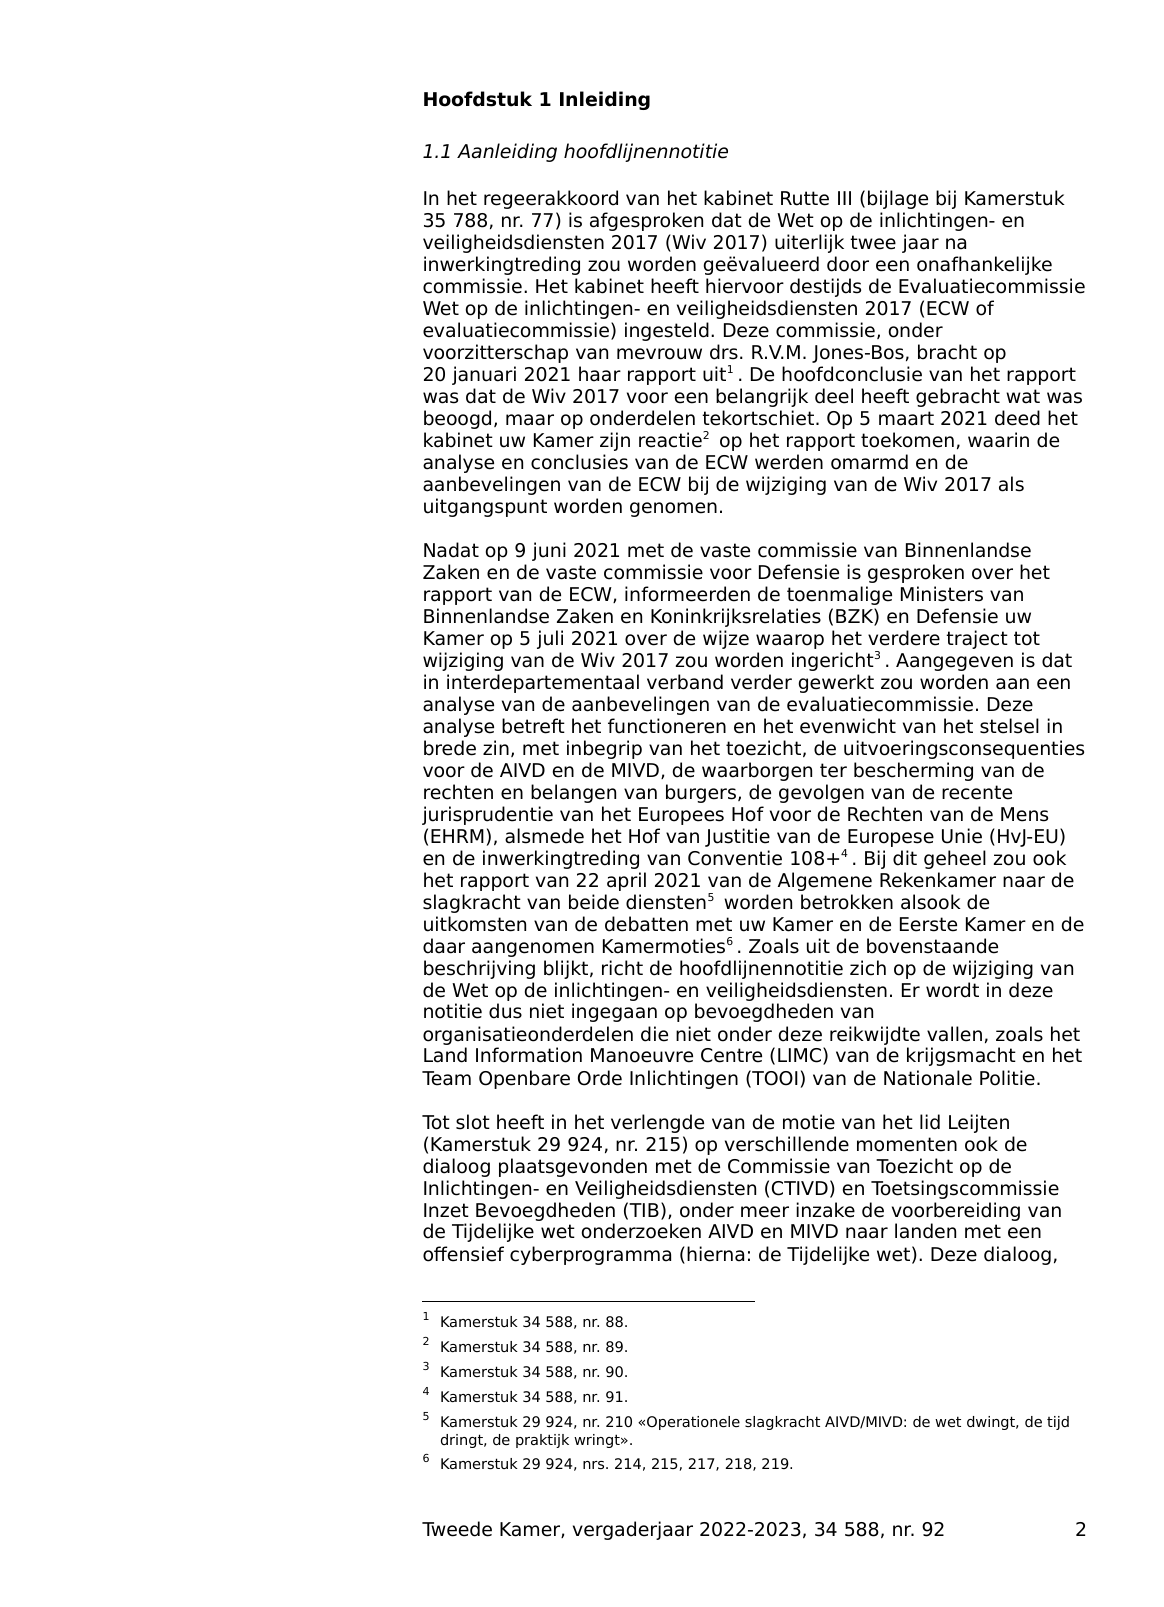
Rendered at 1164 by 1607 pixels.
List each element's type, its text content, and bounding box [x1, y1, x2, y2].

text Kamerstuk 34 588, nr. 88. [422, 1310, 1087, 1332]
text Kamerstuk 34 588, nr. 91. [422, 1385, 1087, 1407]
text Tot slot heeft in het verlengde van de motie van het lid Leijten (Kamerstuk 29 924, nr. 215) op verschillende momenten ook de dialoog plaatsgevonden met de Commissie van Toezicht op de Inlichtingen- en Veiligheidsdiensten (CTIVD) en Toetsingscommissie Inzet Bevoegdheden (TIB), onder meer inzake de voorbereiding van de Tijdelijke wet onderzoeken AIVD en MIVD naar landen met een offensief cyberprogramma (hierna: de Tijdelijke wet). Deze dialoog, [422, 1112, 1087, 1265]
text Kamerstuk 29 924, nr. 210 «Operationele slagkracht AIVD/MIVD: de wet dwingt, de tijd dringt, de praktijk wringt». [422, 1410, 1087, 1449]
text Kamerstuk 29 924, nrs. 214, 215, 217, 218, 219. [422, 1452, 1087, 1474]
subtitle 1.1 Aanleiding hoofdlijnennotitie [422, 141, 1087, 163]
text In het regeerakkoord van het kabinet Rutte III (bijlage bij Kamerstuk 35 788, nr. 77) is afgesproken dat de Wet op de inlichtingen- en veiligheidsdiensten 2017 (Wiv 2017) uiterlijk twee jaar na inwerkingtreding zou worden geëvalueerd door een onafhankelijke commissie. Het kabinet heeft hiervoor destijds de Evaluatiecommissie Wet op de inlichtingen- en veiligheidsdiensten 2017 (ECW of evaluatiecommissie) ingesteld. Deze commissie, onder voorzitterschap van mevrouw drs. R.V.M. Jones-Bos, bracht op 20 januari 2021 haar rapport uit. De hoofdconclusie van het rapport was dat de Wiv 2017 voor een belangrijk deel heeft gebracht wat was beoogd, maar op onderdelen tekortschiet. Op 5 maart 2021 deed het kabinet uw Kamer zijn reactie op het rapport toekomen, waarin de analyse en conclusies van de ECW werden omarmd en de aanbevelingen van de ECW bij de wijziging van de Wiv 2017 als uitgangspunt worden genomen. [422, 188, 1087, 518]
text Nadat op 9 juni 2021 met de vaste commissie van Binnenlandse Zaken en de vaste commissie voor Defensie is gesproken over het rapport van de ECW, informeerden de toenmalige Ministers van Binnenlandse Zaken en Koninkrijksrelaties (BZK) en Defensie uw Kamer op 5 juli 2021 over de wijze waarop het verdere traject tot wijziging van de Wiv 2017 zou worden ingericht. Aangegeven is dat in interdepartementaal verband verder gewerkt zou worden aan een analyse van de aanbevelingen van de evaluatiecommissie. Deze analyse betreft het functioneren en het evenwicht van het stelsel in brede zin, met inbegrip van het toezicht, de uitvoeringsconsequenties voor de AIVD en de MIVD, de waarborgen ter bescherming van de rechten en belangen van burgers, de gevolgen van de recente jurisprudentie van het Europees Hof voor de Rechten van de Mens (EHRM), alsmede het Hof van Justitie van de Europese Unie (HvJ-EU) en de inwerkingtreding van Conventie 108+. Bij dit geheel zou ook het rapport van 22 april 2021 van de Algemene Rekenkamer naar de slagkracht van beide diensten worden betrokken alsook de uitkomsten van de debatten met uw Kamer en de Eerste Kamer en de daar aangenomen Kamermoties. Zoals uit de bovenstaande beschrijving blijkt, richt de hoofdlijnennotitie zich op de wijziging van de Wet op de inlichtingen- en veiligheidsdiensten. Er wordt in deze notitie dus niet ingegaan op bevoegdheden van organisatieonderdelen die niet onder deze reikwijdte vallen, zoals het Land Information Manoeuvre Centre (LIMC) van de krijgsmacht en het Team Openbare Orde Inlichtingen (TOOI) van de Nationale Politie. [422, 540, 1087, 1089]
text Kamerstuk 34 588, nr. 90. [422, 1360, 1087, 1382]
text Kamerstuk 34 588, nr. 89. [422, 1335, 1087, 1357]
subtitle Hoofdstuk 1 Inleiding [422, 89, 1087, 111]
